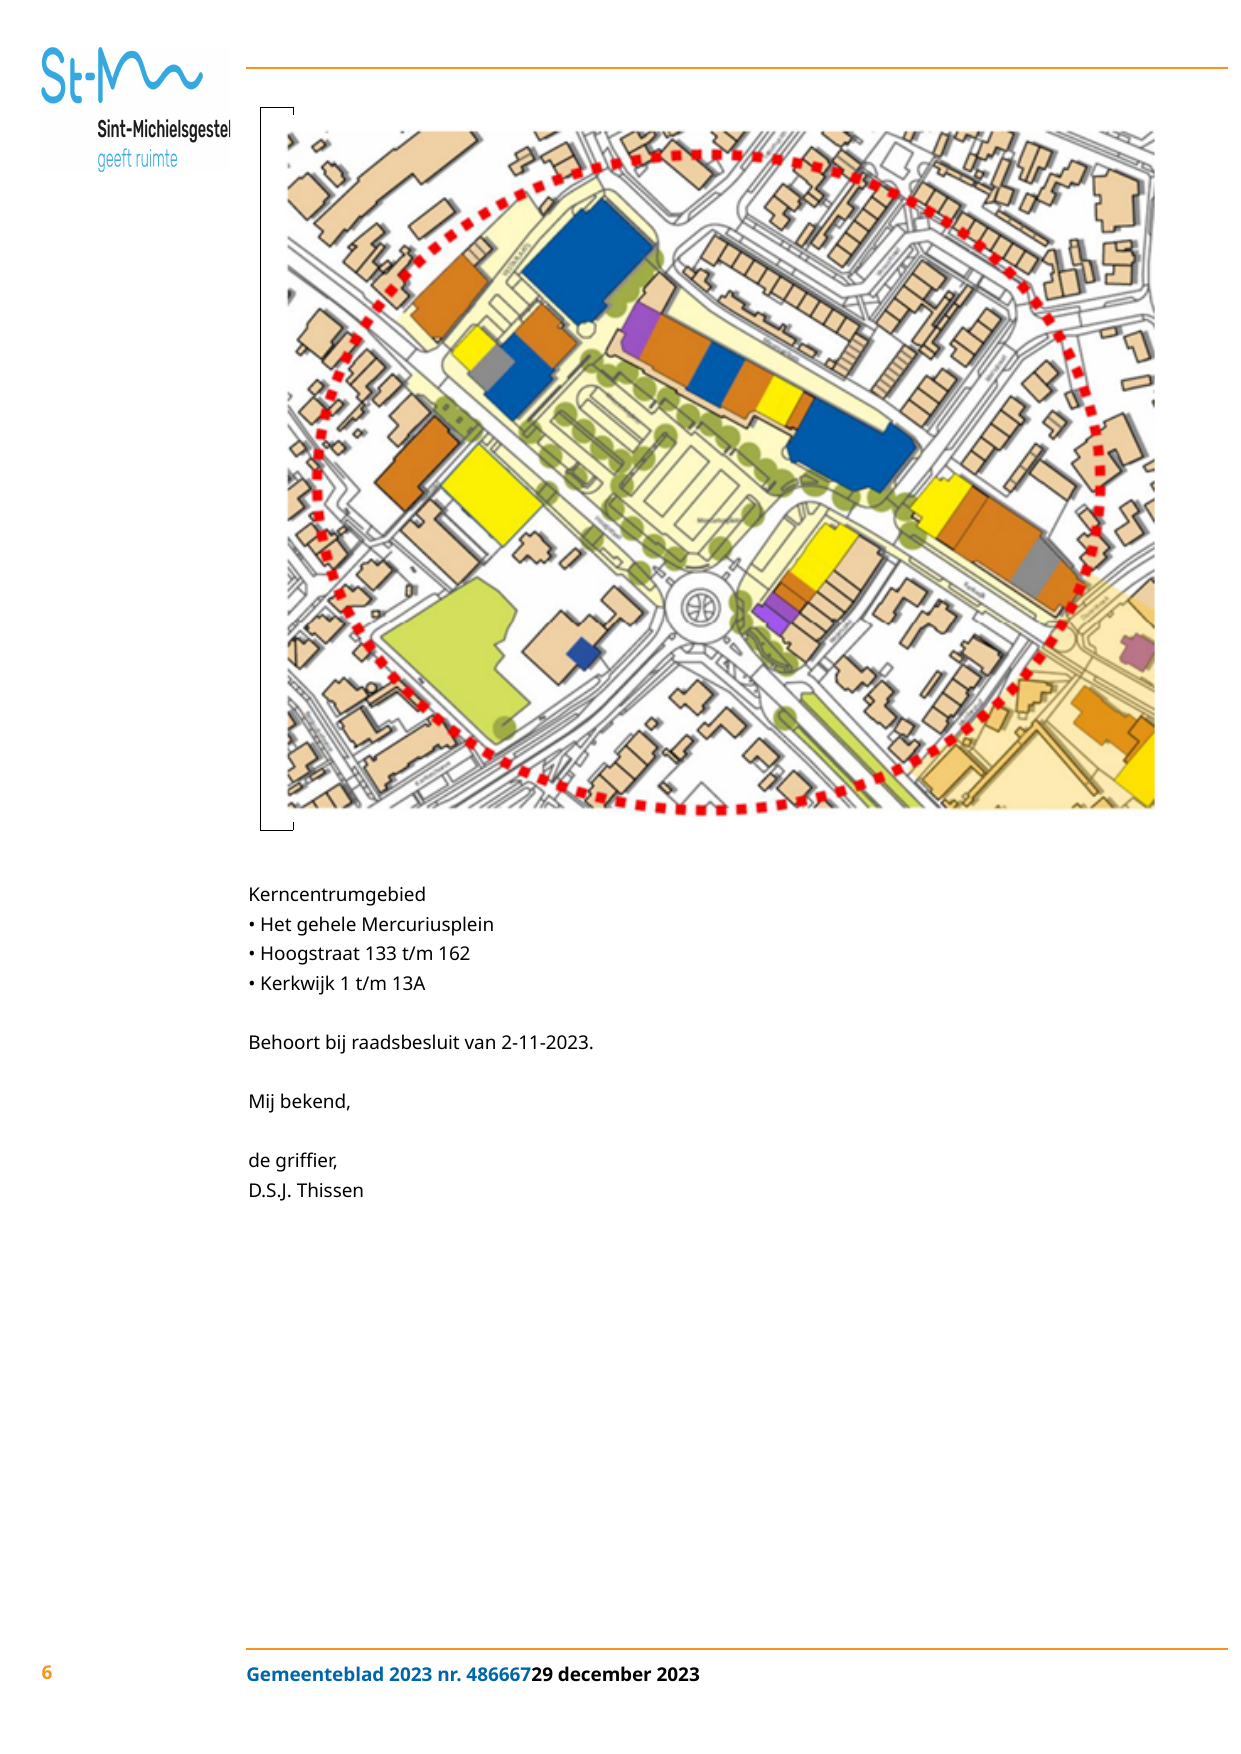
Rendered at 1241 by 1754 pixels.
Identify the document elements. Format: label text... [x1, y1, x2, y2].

text D.S.J. Thissen [248, 1177, 1152, 1203]
text • Het gehele Mercuriusplein [248, 911, 1152, 937]
text • Kerkwijk 1 t/m 13A [248, 970, 1152, 996]
picture [41, 47, 231, 172]
text Mij bekend, [248, 1088, 1152, 1114]
text Behoort bij raadsbesluit van 2-11-2023. [248, 1029, 1152, 1055]
text de griffier, [248, 1147, 1152, 1173]
text • Hoogstraat 133 t/m 162 [248, 940, 1152, 966]
picture [268, 115, 1155, 822]
text Kerncentrumgebied [248, 881, 1152, 907]
